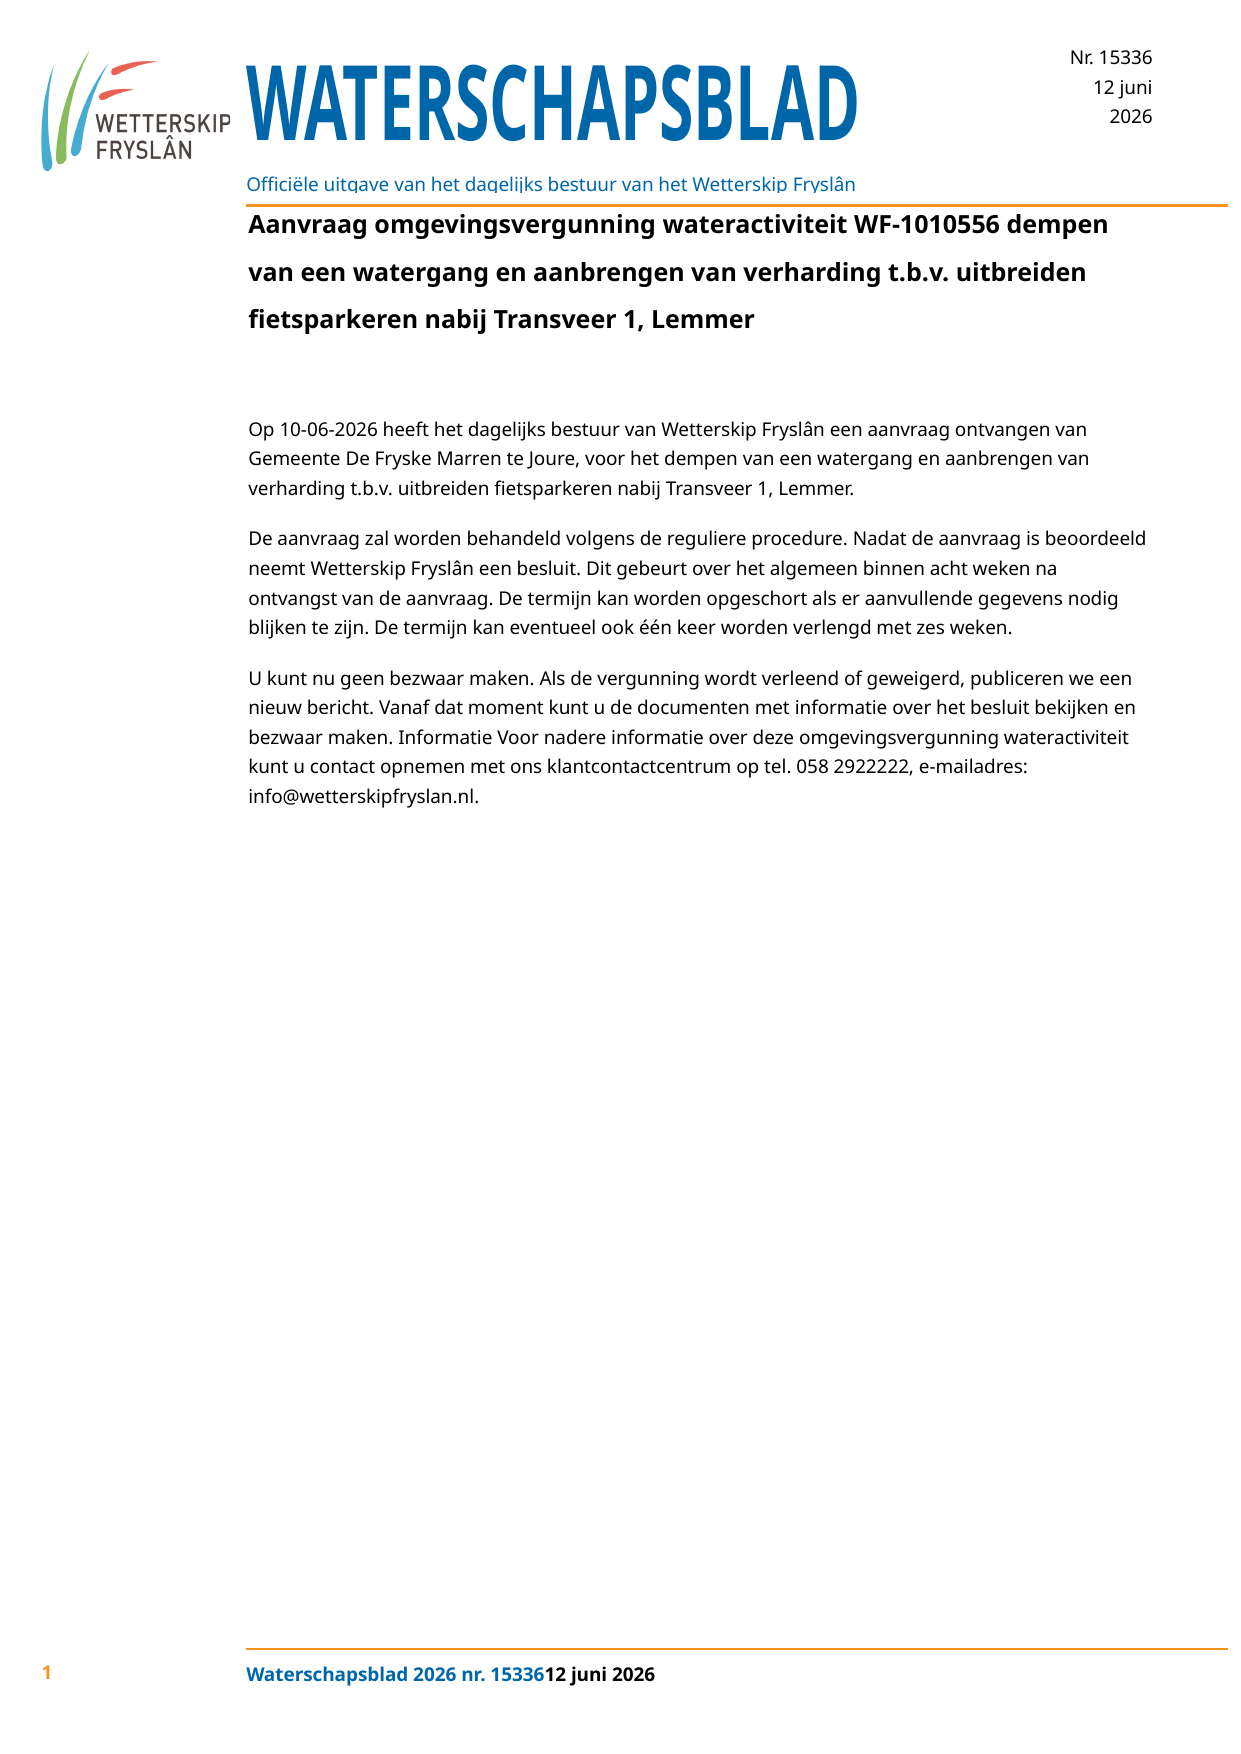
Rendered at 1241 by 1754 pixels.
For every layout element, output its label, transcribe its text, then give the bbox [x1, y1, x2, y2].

picture [41, 47, 231, 172]
text U kunt nu geen bezwaar maken. Als de vergunning wordt verleend of geweigerd, publiceren we een nieuw bericht. Vanaf dat moment kunt u de documenten met informatie over het besluit bekijken en bezwaar maken. Informatie Voor nadere informatie over deze omgevingsvergunning wateractiviteit kunt u contact opnemen met ons klantcontactcentrum op tel. 058 2922222, e-mailadres: info@wetterskipfryslan.nl. [248, 665, 1152, 809]
text Op 10-06-2026 heeft het dagelijks bestuur van Wetterskip Fryslân een aanvraag ontvangen van Gemeente De Fryske Marren te Joure, voor het dempen van een watergang en aanbrengen van verharding t.b.v. uitbreiden fietsparkeren nabij Transveer 1, Lemmer. [248, 416, 1152, 501]
text De aanvraag zal worden behandeld volgens de reguliere procedure. Nadat de aanvraag is beoordeeld neemt Wetterskip Fryslân een besluit. Dit gebeurt over het algemeen binnen acht weken na ontvangst van de aanvraag. De termijn kan worden opgeschort als er aanvullende gegevens nodig blijken te zijn. De termijn kan eventueel ook één keer worden verlengd met zes weken. [248, 526, 1152, 640]
text Aanvraag omgevingsvergunning wateractiviteit WF-1010556 dempen van een watergang en aanbrengen van verharding t.b.v. uitbreiden fietsparkeren nabij Transveer 1, Lemmer [248, 207, 1152, 336]
